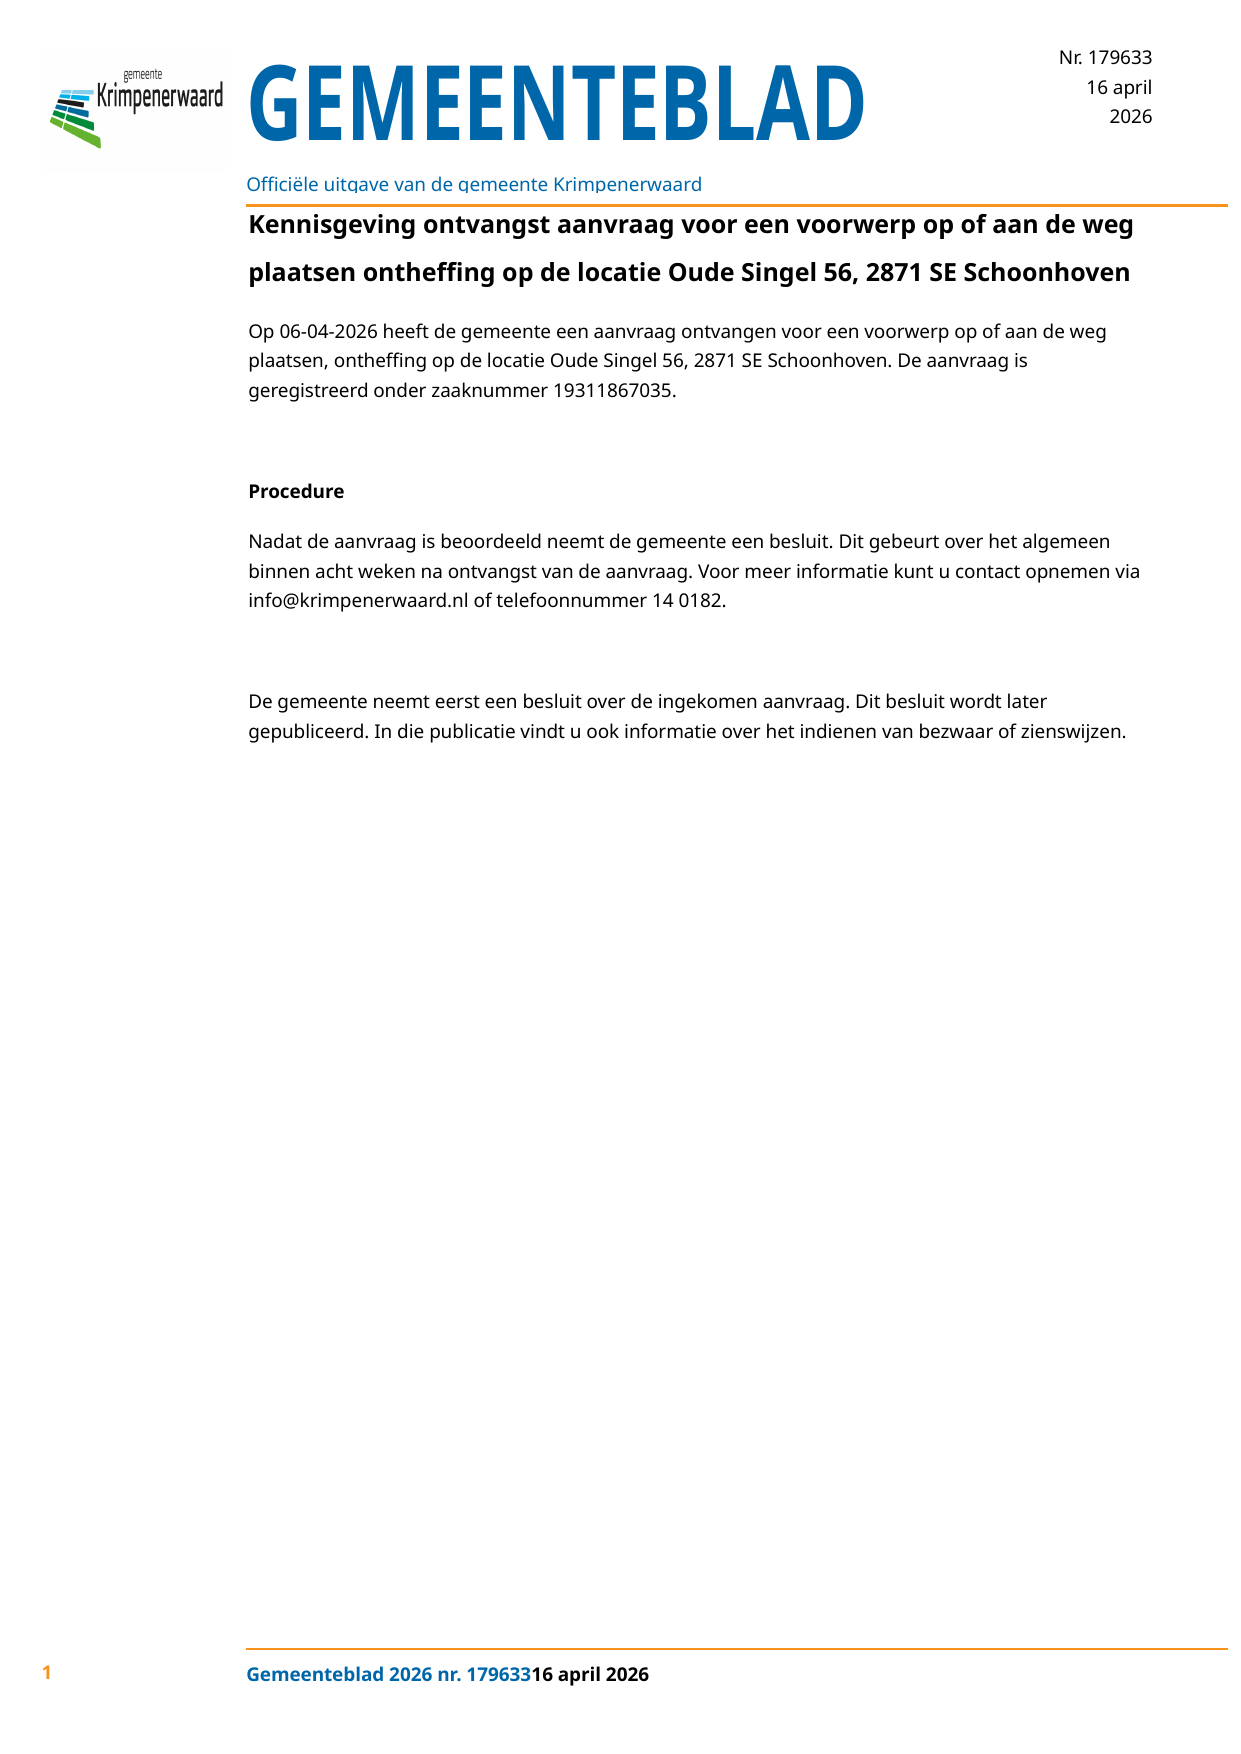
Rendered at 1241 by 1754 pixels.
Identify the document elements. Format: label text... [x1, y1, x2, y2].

text Kennisgeving ontvangst aanvraag voor een voorwerp op of aan de weg plaatsen ontheffing op de locatie Oude Singel 56, 2871 SE Schoonhoven [248, 207, 1152, 288]
text De gemeente neemt eerst een besluit over de ingekomen aanvraag. Dit besluit wordt later gepubliceerd. In die publicatie vindt u ook informatie over het indienen van bezwaar of zienswijzen. [248, 688, 1152, 744]
picture [41, 47, 231, 172]
text Procedure [248, 478, 1152, 504]
text Op 06-04-2026 heeft de gemeente een aanvraag ontvangen voor een voorwerp op of aan de weg plaatsen, ontheffing op de locatie Oude Singel 56, 2871 SE Schoonhoven. De aanvraag is geregistreerd onder zaaknummer 19311867035. [248, 318, 1152, 403]
text Nadat de aanvraag is beoordeeld neemt de gemeente een besluit. Dit gebeurt over het algemeen binnen acht weken na ontvangst van de aanvraag. Voor meer informatie kunt u contact opnemen via info@krimpenerwaard.nl of telefoonnummer 14 0182. [248, 528, 1152, 613]
